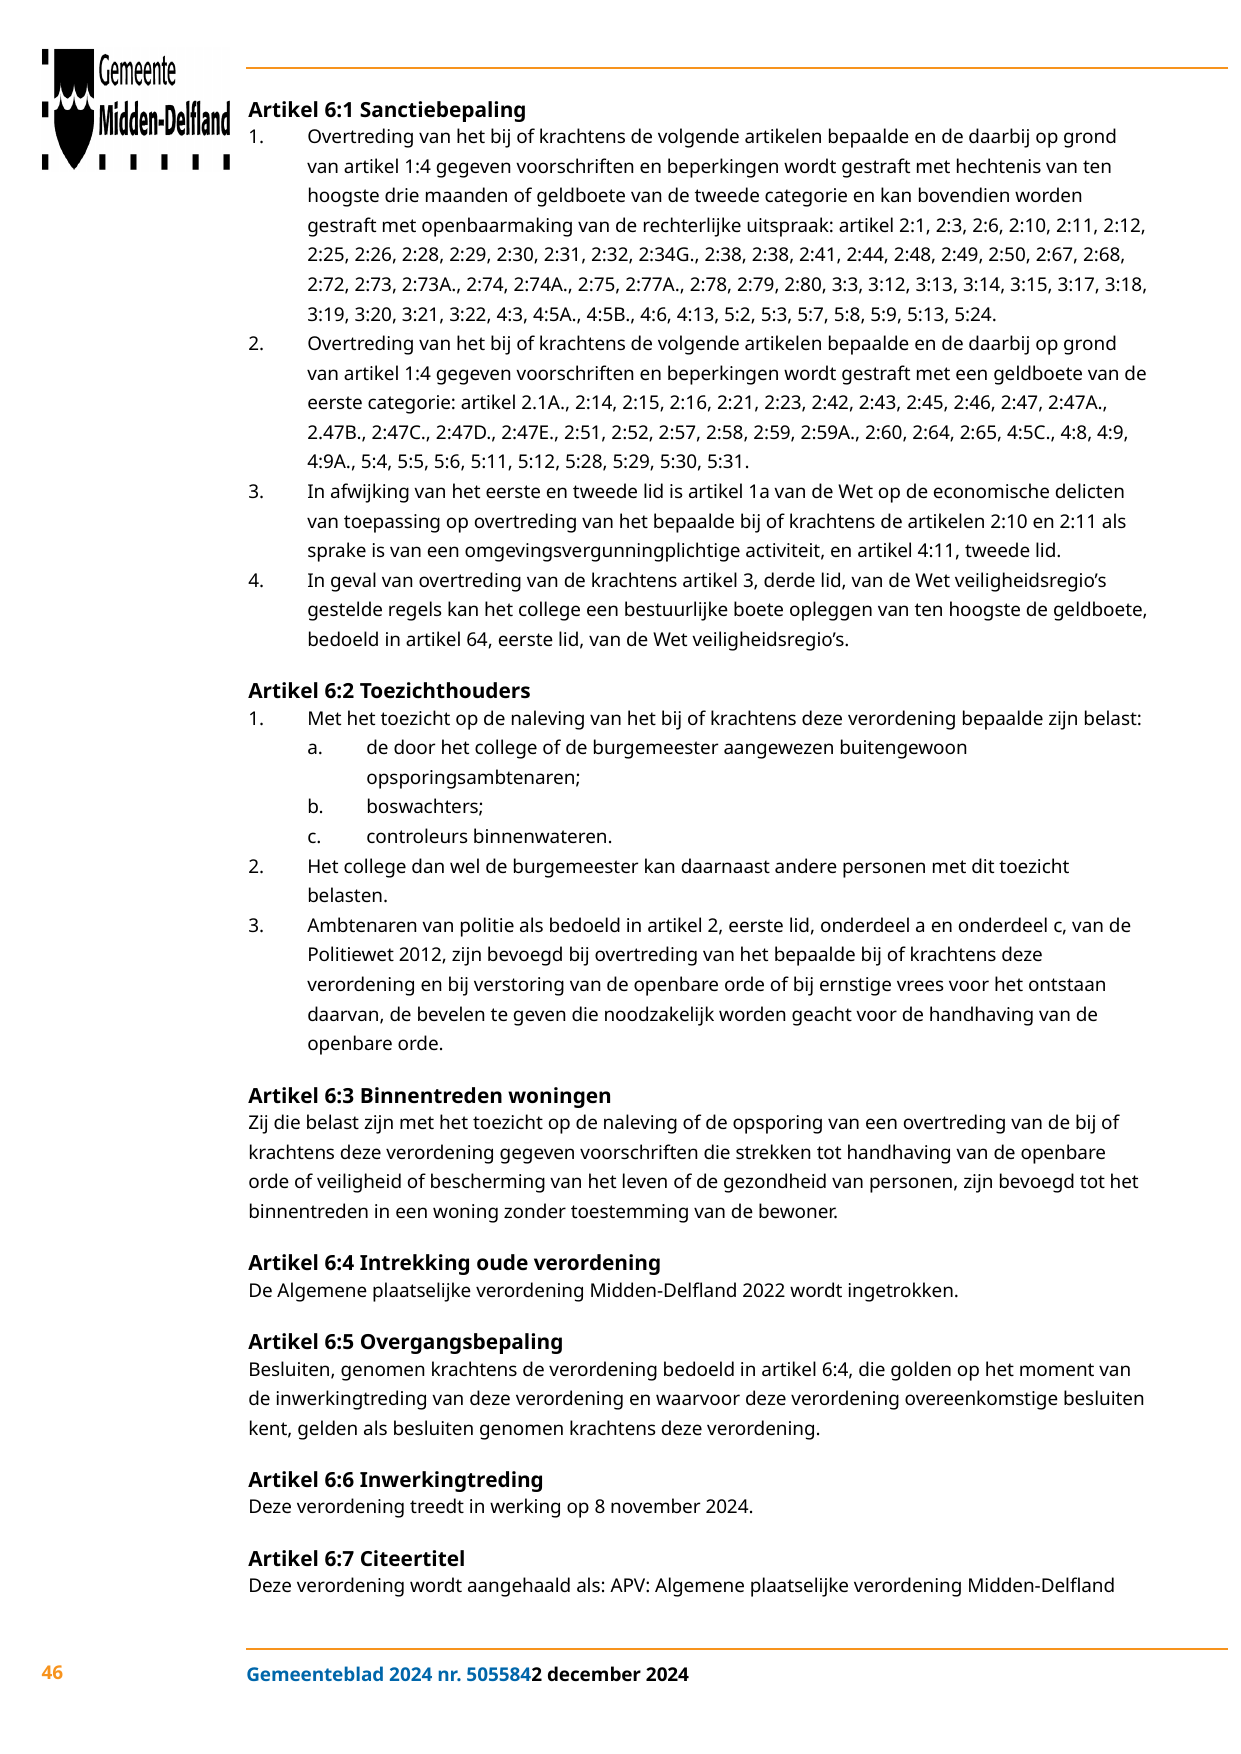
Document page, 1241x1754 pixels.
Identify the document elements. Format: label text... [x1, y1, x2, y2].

text Besluiten, genomen krachtens de verordening bedoeld in artikel 6:4, die golden op het moment van de inwerkingtreding van deze verordening en waarvoor deze verordening overeenkomstige besluiten kent, gelden als besluiten genomen krachtens deze verordening. [248, 1356, 1152, 1441]
text Zij die belast zijn met het toezicht op de naleving of de opsporing van een overtreding van de bij of krachtens deze verordening gegeven voorschriften die strekken tot handhaving van de openbare orde of veiligheid of bescherming van het leven of de gezondheid van personen, zijn bevoegd tot het binnentreden in een woning zonder toestemming van de bewoner. [248, 1109, 1152, 1224]
list In geval van overtreding van de krachtens artikel 3, derde lid, van de Wet veiligheidsregio’s gestelde regels kan het college een bestuurlijke boete opleggen van ten hoogste de geldboete, bedoeld in artikel 64, eerste lid, van de Wet veiligheidsregio’s. [248, 567, 1152, 652]
list controleurs binnenwateren. [307, 823, 1152, 849]
list Overtreding van het bij of krachtens de volgende artikelen bepaalde en de daarbij op grond van artikel 1:4 gegeven voorschriften en beperkingen wordt gestraft met een geldboete van de eerste categorie: artikel 2.1A., 2:14, 2:15, 2:16, 2:21, 2:23, 2:42, 2:43, 2:45, 2:46, 2:47, 2:47A., 2.47B., 2:47C., 2:47D., 2:47E., 2:51, 2:52, 2:57, 2:58, 2:59, 2:59A., 2:60, 2:64, 2:65, 4:5C., 4:8, 4:9, 4:9A., 5:4, 5:5, 5:6, 5:11, 5:12, 5:28, 5:29, 5:30, 5:31. [248, 330, 1152, 474]
text Artikel 6:4 Intrekking oude verordening [248, 1248, 1152, 1277]
text Artikel 6:2 Toezichthouders [248, 677, 1152, 705]
list Ambtenaren van politie als bedoeld in artikel 2, eerste lid, onderdeel a en onderdeel c, van de Politiewet 2012, zijn bevoegd bij overtreding van het bepaalde bij of krachtens deze verordening en bij verstoring van de openbare orde of bij ernstige vrees voor het ontstaan daarvan, de bevelen te geven die noodzakelijk worden geacht voor de handhaving van de openbare orde. [248, 912, 1152, 1056]
text Artikel 6:6 Inwerkingtreding [248, 1465, 1152, 1494]
text Artikel 6:5 Overgangsbepaling [248, 1327, 1152, 1356]
picture [41, 47, 231, 172]
list Met het toezicht op de naleving van het bij of krachtens deze verordening bepaalde zijn belast: [248, 705, 1152, 731]
list In afwijking van het eerste en tweede lid is artikel 1a van de Wet op de economische delicten van toepassing op overtreding van het bepaalde bij of krachtens de artikelen 2:10 en 2:11 als sprake is van een omgevingsvergunningplichtige activiteit, en artikel 4:11, tweede lid. [248, 478, 1152, 563]
text Artikel 6:7 Citeertitel [248, 1544, 1152, 1573]
text Artikel 6:1 Sanctiebepaling [248, 95, 1152, 123]
text Artikel 6:3 Binnentreden woningen [248, 1081, 1152, 1109]
text Deze verordening wordt aangehaald als: APV: Algemene plaatselijke verordening Midden-Delfland [248, 1573, 1152, 1598]
list Het college dan wel de burgemeester kan daarnaast andere personen met dit toezicht belasten. [248, 853, 1152, 908]
text De Algemene plaatselijke verordening Midden-Delfland 2022 wordt ingetrokken. [248, 1277, 1152, 1303]
text Deze verordening treedt in werking op 8 november 2024. [248, 1494, 1152, 1519]
list de door het college of de burgemeester aangewezen buitengewoon opsporingsambtenaren; [307, 734, 1152, 790]
list boswachters; [307, 794, 1152, 819]
list Overtreding van het bij of krachtens de volgende artikelen bepaalde en de daarbij op grond van artikel 1:4 gegeven voorschriften en beperkingen wordt gestraft met hechtenis van ten hoogste drie maanden of geldboete van de tweede categorie en kan bovendien worden gestraft met openbaarmaking van de rechterlijke uitspraak: artikel 2:1, 2:3, 2:6, 2:10, 2:11, 2:12, 2:25, 2:26, 2:28, 2:29, 2:30, 2:31, 2:32, 2:34G., 2:38, 2:38, 2:41, 2:44, 2:48, 2:49, 2:50, 2:67, 2:68, 2:72, 2:73, 2:73A., 2:74, 2:74A., 2:75, 2:77A., 2:78, 2:79, 2:80, 3:3, 3:12, 3:13, 3:14, 3:15, 3:17, 3:18, 3:19, 3:20, 3:21, 3:22, 4:3, 4:5A., 4:5B., 4:6, 4:13, 5:2, 5:3, 5:7, 5:8, 5:9, 5:13, 5:24. [248, 123, 1152, 326]
